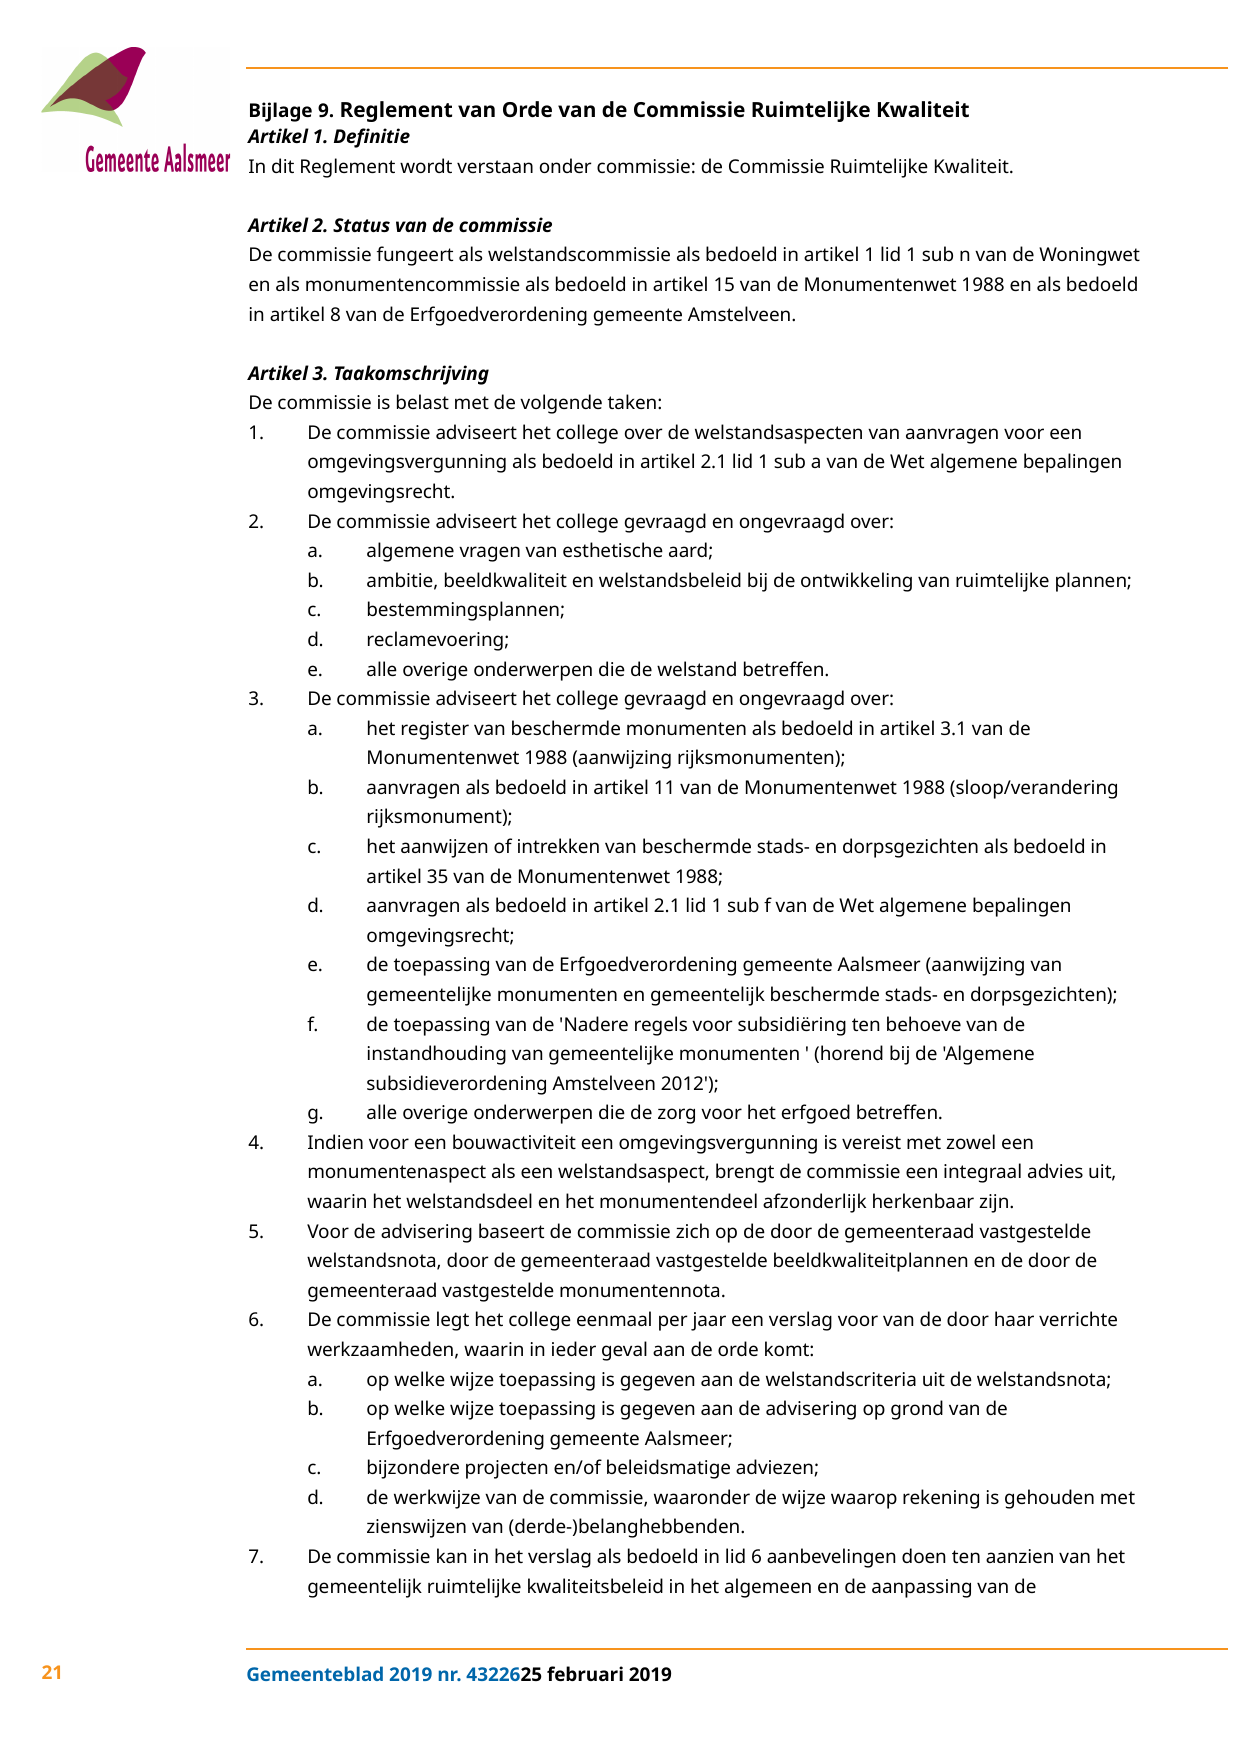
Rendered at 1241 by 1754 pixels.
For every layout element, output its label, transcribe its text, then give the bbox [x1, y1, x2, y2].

list op welke wijze toepassing is gegeven aan de advisering op grond van de Erfgoedverordening gemeente Aalsmeer; [307, 1395, 1152, 1451]
list ambitie, beeldkwaliteit en welstandsbeleid bij de ontwikkeling van ruimtelijke plannen; [307, 567, 1152, 593]
list bestemmingsplannen; [307, 597, 1152, 622]
list aanvragen als bedoeld in artikel 11 van de Monumentenwet 1988 (sloop/verandering rijksmonument); [307, 774, 1152, 829]
list alle overige onderwerpen die de zorg voor het erfgoed betreffen. [307, 1099, 1152, 1125]
list De commissie kan in het verslag als bedoeld in lid 6 aanbevelingen doen ten aanzien van het gemeentelijk ruimtelijke kwaliteitsbeleid in het algemeen en de aanpassing van de [248, 1543, 1152, 1599]
list de werkwijze van de commissie, waaronder de wijze waarop rekening is gehouden met zienswijzen van (derde-)belanghebbenden. [307, 1484, 1152, 1539]
list Indien voor een bouwactiviteit een omgevingsvergunning is vereist met zowel een monumentenaspect als een welstandsaspect, brengt de commissie een integraal advies uit, waarin het welstandsdeel en het monumentendeel afzonderlijk herkenbaar zijn. [248, 1129, 1152, 1214]
list het register van beschermde monumenten als bedoeld in artikel 3.1 van de Monumentenwet 1988 (aanwijzing rijksmonumenten); [307, 715, 1152, 770]
list De commissie adviseert het college gevraagd en ongevraagd over: [248, 685, 1152, 711]
text De commissie is belast met de volgende taken: [248, 389, 1152, 415]
list op welke wijze toepassing is gegeven aan de welstandscriteria uit de welstandsnota; [307, 1366, 1152, 1392]
text Artikel 3. Taakomschrijving [248, 360, 1152, 386]
list De commissie adviseert het college over de welstandsaspecten van aanvragen voor een omgevingsvergunning als bedoeld in artikel 2.1 lid 1 sub a van de Wet algemene bepalingen omgevingsrecht. [248, 419, 1152, 504]
text Bijlage 9. Reglement van Orde van de Commissie Ruimtelijke Kwaliteit [248, 95, 1152, 123]
list de toepassing van de 'Nadere regels voor subsidiëring ten behoeve van de instandhouding van gemeentelijke monumenten ' (horend bij de 'Algemene subsidieverordening Amstelveen 2012'); [307, 1011, 1152, 1096]
list reclamevoering; [307, 626, 1152, 652]
list aanvragen als bedoeld in artikel 2.1 lid 1 sub f van de Wet algemene bepalingen omgevingsrecht; [307, 892, 1152, 948]
list alle overige onderwerpen die de welstand betreffen. [307, 656, 1152, 682]
picture [41, 47, 231, 172]
list de toepassing van de Erfgoedverordening gemeente Aalsmeer (aanwijzing van gemeentelijke monumenten en gemeentelijk beschermde stads- en dorpsgezichten); [307, 952, 1152, 1007]
list algemene vragen van esthetische aard; [307, 537, 1152, 563]
list bijzondere projecten en/of beleidsmatige adviezen; [307, 1454, 1152, 1480]
list het aanwijzen of intrekken van beschermde stads- en dorpsgezichten als bedoeld in artikel 35 van de Monumentenwet 1988; [307, 833, 1152, 889]
list De commissie legt het college eenmaal per jaar een verslag voor van de door haar verrichte werkzaamheden, waarin in ieder geval aan de orde komt: [248, 1307, 1152, 1362]
text De commissie fungeert als welstandscommissie als bedoeld in artikel 1 lid 1 sub n van de Woningwet en als monumentencommissie als bedoeld in artikel 15 van de Monumentenwet 1988 en als bedoeld in artikel 8 van de Erfgoedverordening gemeente Amstelveen. [248, 242, 1152, 327]
list Voor de advisering baseert de commissie zich op de door de gemeenteraad vastgestelde welstandsnota, door de gemeenteraad vastgestelde beeldkwaliteitplannen en de door de gemeenteraad vastgestelde monumentennota. [248, 1218, 1152, 1303]
text In dit Reglement wordt verstaan onder commissie: de Commissie Ruimtelijke Kwaliteit. [248, 153, 1152, 179]
text Artikel 1. Definitie [248, 123, 1152, 149]
list De commissie adviseert het college gevraagd en ongevraagd over: [248, 508, 1152, 534]
text Artikel 2. Status van de commissie [248, 212, 1152, 238]
